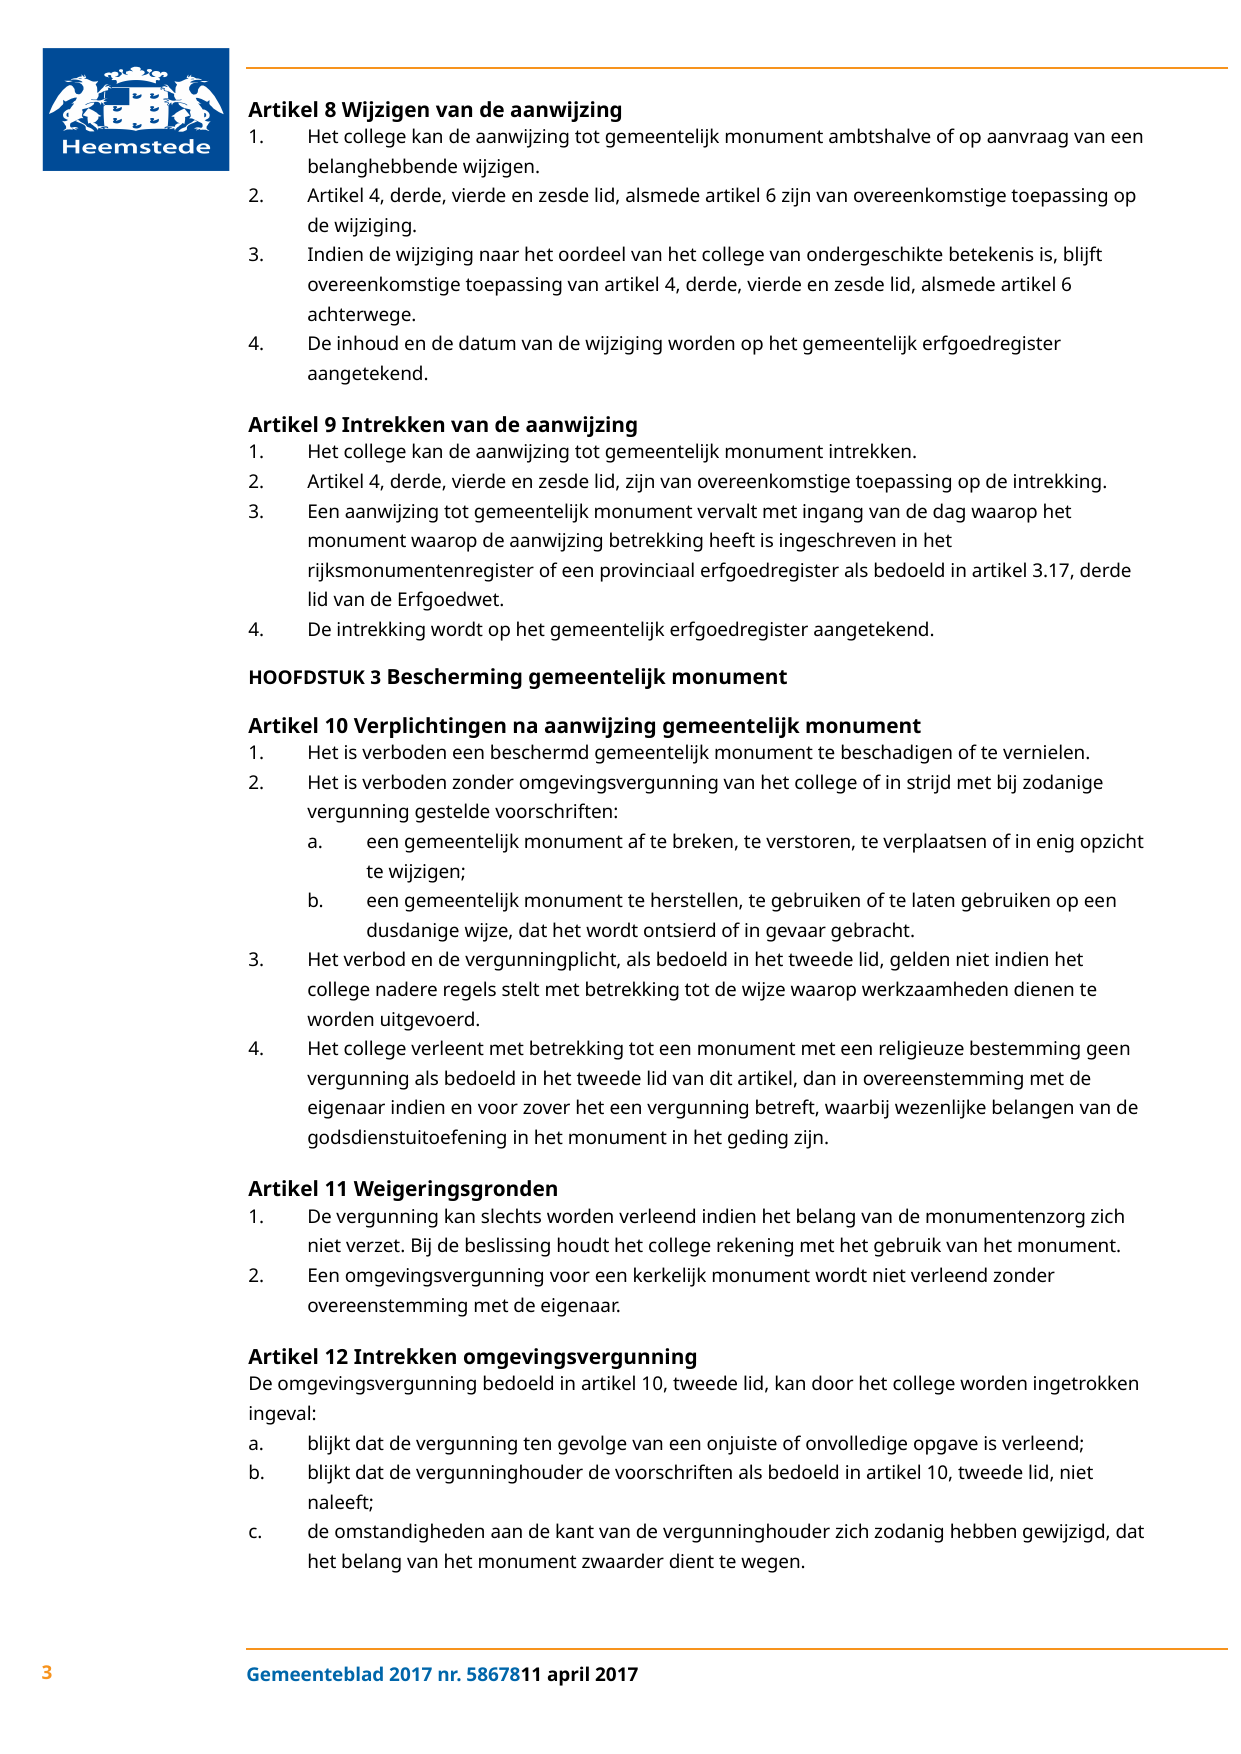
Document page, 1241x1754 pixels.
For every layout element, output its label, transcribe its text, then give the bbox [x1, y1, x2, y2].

list De vergunning kan slechts worden verleend indien het belang van de monumentenzorg zich niet verzet. Bij de beslissing houdt het college rekening met het gebruik van het monument. [248, 1203, 1152, 1258]
list De inhoud en de datum van de wijziging worden op het gemeentelijk erfgoedregister aangetekend. [248, 330, 1152, 386]
list Het college verleent met betrekking tot een monument met een religieuze bestemming geen vergunning als bedoeld in het tweede lid van dit artikel, dan in overeenstemming met de eigenaar indien en voor zover het een vergunning betreft, waarbij wezenlijke belangen van de godsdienstuitoefening in het monument in het geding zijn. [248, 1035, 1152, 1150]
text Artikel 12 Intrekken omgevingsvergunning [248, 1342, 1152, 1371]
list Het verbod en de vergunningplicht, als bedoeld in het tweede lid, gelden niet indien het college nadere regels stelt met betrekking tot de wijze waarop werkzaamheden dienen te worden uitgevoerd. [248, 947, 1152, 1032]
list een gemeentelijk monument te herstellen, te gebruiken of te laten gebruiken op een dusdanige wijze, dat het wordt ontsierd of in gevaar gebracht. [307, 887, 1152, 943]
list blijkt dat de vergunninghouder de voorschriften als bedoeld in artikel 10, tweede lid, niet naleeft; [248, 1459, 1152, 1515]
list Artikel 4, derde, vierde en zesde lid, zijn van overeenkomstige toepassing op de intrekking. [248, 468, 1152, 494]
text HOOFDSTUK 3 Bescherming gemeentelijk monument [248, 662, 1152, 690]
list Het college kan de aanwijzing tot gemeentelijk monument ambtshalve of op aanvraag van een belanghebbende wijzigen. [248, 123, 1152, 178]
list een gemeentelijk monument af te breken, te verstoren, te verplaatsen of in enig opzicht te wijzigen; [307, 828, 1152, 884]
list Het college kan de aanwijzing tot gemeentelijk monument intrekken. [248, 439, 1152, 464]
list Indien de wijziging naar het oordeel van het college van ondergeschikte betekenis is, blijft overeenkomstige toepassing van artikel 4, derde, vierde en zesde lid, alsmede artikel 6 achterwege. [248, 242, 1152, 326]
list Een omgevingsvergunning voor een kerkelijk monument wordt niet verleend zonder overeenstemming met de eigenaar. [248, 1262, 1152, 1317]
list blijkt dat de vergunning ten gevolge van een onjuiste of onvolledige opgave is verleend; [248, 1430, 1152, 1456]
text De omgevingsvergunning bedoeld in artikel 10, tweede lid, kan door het college worden ingetrokken ingeval: [248, 1371, 1152, 1426]
list Het is verboden zonder omgevingsvergunning van het college of in strijd met bij zodanige vergunning gestelde voorschriften: [248, 769, 1152, 824]
list De intrekking wordt op het gemeentelijk erfgoedregister aangetekend. [248, 616, 1152, 642]
text Artikel 11 Weigeringsgronden [248, 1174, 1152, 1203]
picture [41, 47, 231, 172]
list Artikel 4, derde, vierde en zesde lid, alsmede artikel 6 zijn van overeenkomstige toepassing op de wijziging. [248, 182, 1152, 238]
text Artikel 10 Verplichtingen na aanwijzing gemeentelijk monument [248, 711, 1152, 739]
text Artikel 9 Intrekken van de aanwijzing [248, 410, 1152, 439]
text Artikel 8 Wijzigen van de aanwijzing [248, 95, 1152, 123]
list de omstandigheden aan de kant van de vergunninghouder zich zodanig hebben gewijzigd, dat het belang van het monument zwaarder dient te wegen. [248, 1518, 1152, 1574]
list Een aanwijzing tot gemeentelijk monument vervalt met ingang van de dag waarop het monument waarop de aanwijzing betrekking heeft is ingeschreven in het rijksmonumentenregister of een provinciaal erfgoedregister als bedoeld in artikel 3.17, derde lid van de Erfgoedwet. [248, 498, 1152, 612]
list Het is verboden een beschermd gemeentelijk monument te beschadigen of te vernielen. [248, 739, 1152, 765]
